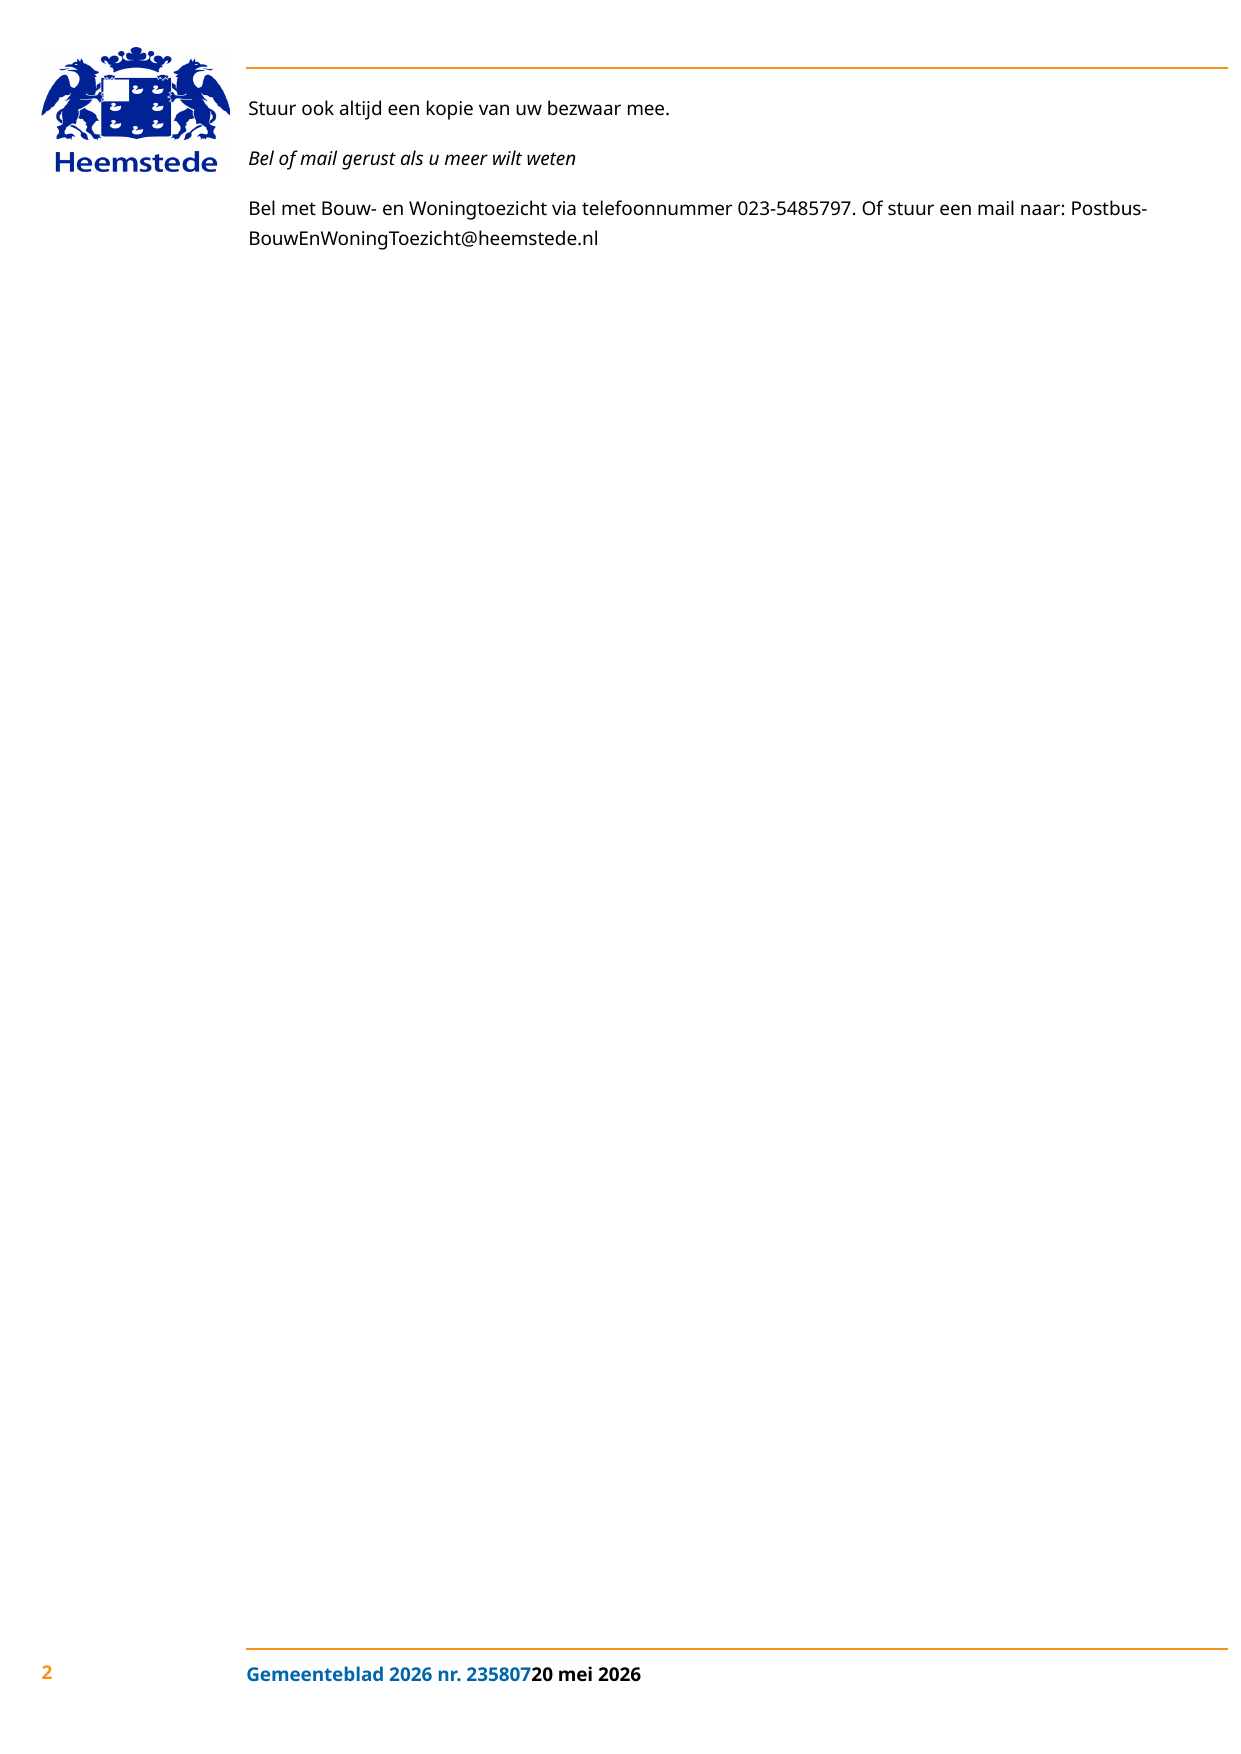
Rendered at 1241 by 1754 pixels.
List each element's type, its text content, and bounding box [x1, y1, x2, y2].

text Bel met Bouw- en Woningtoezicht via telefoonnummer 023-5485797. Of stuur een mail naar: Postbus-BouwEnWoningToezicht@heemstede.nl [248, 196, 1152, 251]
text Bel of mail gerust als u meer wilt weten [248, 145, 1152, 171]
text Stuur ook altijd een kopie van uw bezwaar mee. [248, 95, 1152, 121]
picture [41, 47, 231, 172]
